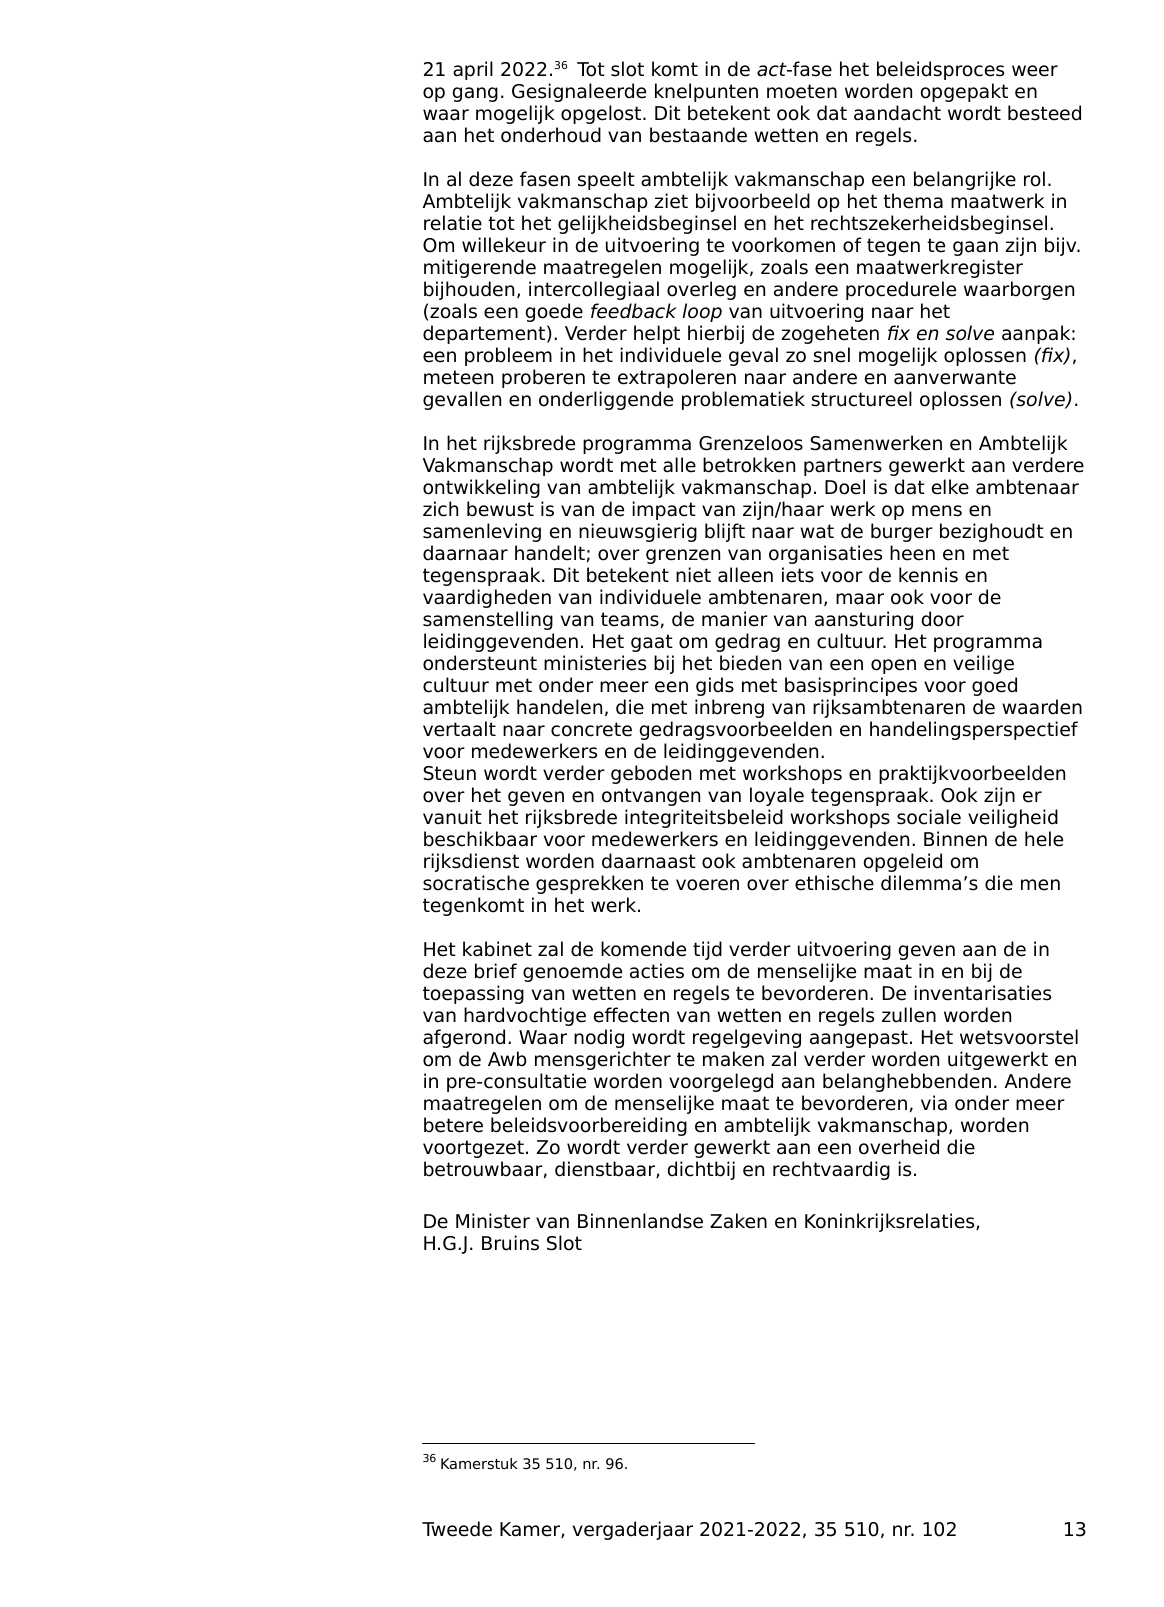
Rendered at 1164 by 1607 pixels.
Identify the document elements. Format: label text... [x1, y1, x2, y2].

text Kamerstuk 35 510, nr. 96. [422, 1452, 1087, 1474]
text In al deze fasen speelt ambtelijk vakmanschap een belangrijke rol. Ambtelijk vakmanschap ziet bijvoorbeeld op het thema maatwerk in relatie tot het gelijkheidsbeginsel en het rechtszekerheidsbeginsel. Om willekeur in de uitvoering te voorkomen of tegen te gaan zijn bijv. mitigerende maatregelen mogelijk, zoals een maatwerkregister bijhouden, intercollegiaal overleg en andere procedurele waarborgen (zoals een goede feedback loop van uitvoering naar het departement). Verder helpt hierbij de zogeheten fix en solve aanpak: een probleem in het individuele geval zo snel mogelijk oplossen (fix), meteen proberen te extrapoleren naar andere en aanverwante gevallen en onderliggende problematiek structureel oplossen (solve). [422, 169, 1087, 411]
text De Minister van Binnenlandse Zaken en Koninkrijksrelaties, H.G.J. Bruins Slot [422, 1211, 1087, 1254]
text Het kabinet zal de komende tijd verder uitvoering geven aan de in deze brief genoemde acties om de menselijke maat in en bij de toepassing van wetten en regels te bevorderen. De inventarisaties van hardvochtige effecten van wetten en regels zullen worden afgerond. Waar nodig wordt regelgeving aangepast. Het wetsvoorstel om de Awb mensgerichter te maken zal verder worden uitgewerkt en in pre-consultatie worden voorgelegd aan belanghebbenden. Andere maatregelen om de menselijke maat te bevorderen, via onder meer betere beleidsvoorbereiding en ambtelijk vakmanschap, worden voortgezet. Zo wordt verder gewerkt aan een overheid die betrouwbaar, dienstbaar, dichtbij en rechtvaardig is. [422, 939, 1087, 1181]
text 21 april 2022. Tot slot komt in de act-fase het beleidsproces weer op gang. Gesignaleerde knelpunten moeten worden opgepakt en waar mogelijk opgelost. Dit betekent ook dat aandacht wordt besteed aan het onderhoud van bestaande wetten en regels. [422, 59, 1087, 147]
text In het rijksbrede programma Grenzeloos Samenwerken en Ambtelijk Vakmanschap wordt met alle betrokken partners gewerkt aan verdere ontwikkeling van ambtelijk vakmanschap. Doel is dat elke ambtenaar zich bewust is van de impact van zijn/haar werk op mens en samenleving en nieuwsgierig blijft naar wat de burger bezighoudt en daarnaar handelt; over grenzen van organisaties heen en met tegenspraak. Dit betekent niet alleen iets voor de kennis en vaardigheden van individuele ambtenaren, maar ook voor de samenstelling van teams, de manier van aansturing door leidinggevenden. Het gaat om gedrag en cultuur. Het programma ondersteunt ministeries bij het bieden van een open en veilige cultuur met onder meer een gids met basisprincipes voor goed ambtelijk handelen, die met inbreng van rijksambtenaren de waarden vertaalt naar concrete gedragsvoorbeelden en handelingsperspectief voor medewerkers en de leidinggevenden. [422, 433, 1087, 763]
text Steun wordt verder geboden met workshops en praktijkvoorbeelden over het geven en ontvangen van loyale tegenspraak. Ook zijn er vanuit het rijksbrede integriteitsbeleid workshops sociale veiligheid beschikbaar voor medewerkers en leidinggevenden. Binnen de hele rijksdienst worden daarnaast ook ambtenaren opgeleid om socratische gesprekken te voeren over ethische dilemma’s die men tegenkomt in het werk. [422, 763, 1087, 917]
